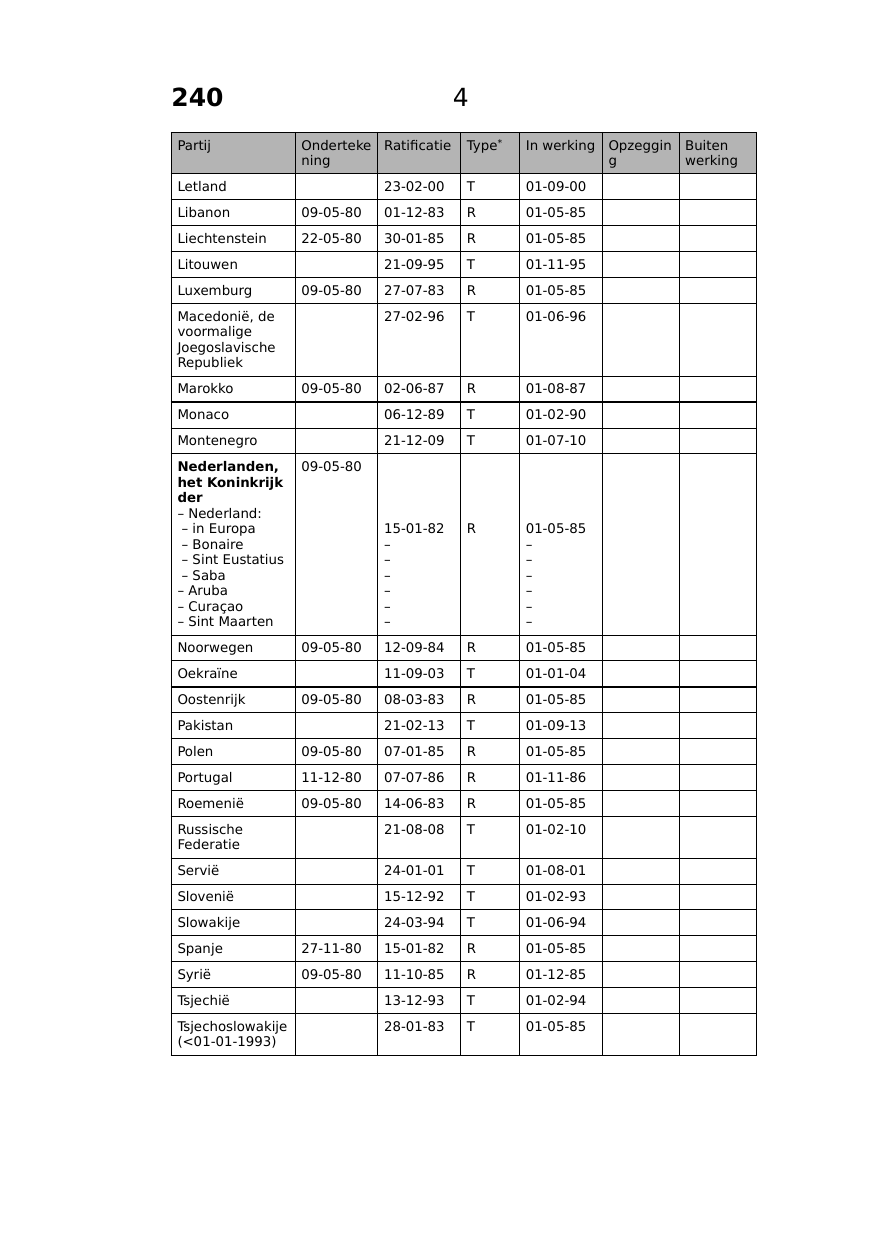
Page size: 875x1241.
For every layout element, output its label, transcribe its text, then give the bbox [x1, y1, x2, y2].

table_cell [680, 988, 756, 1013]
table_cell Tsjechoslowakije (<01-01-1993) [172, 1014, 295, 1054]
table_cell 27-11-80 [296, 936, 377, 961]
table_cell 24-01-01 [378, 859, 460, 883]
table_cell [680, 200, 756, 225]
table_cell 06-12-89 [378, 403, 460, 427]
table_cell [603, 278, 679, 303]
table_cell – Sint Maarten [172, 614, 295, 634]
table_cell [603, 304, 679, 376]
table_cell [603, 765, 679, 790]
table_cell 01-05-85 [520, 278, 602, 303]
table_cell Roemenië [172, 791, 295, 816]
table_cell Noorwegen [172, 636, 295, 660]
table_cell [296, 885, 377, 909]
table_cell T [461, 429, 519, 453]
table_cell [603, 636, 679, 660]
table_cell [603, 817, 679, 857]
table_cell [680, 174, 756, 199]
table_cell [603, 936, 679, 961]
table_cell [603, 174, 679, 199]
table_cell [296, 910, 377, 935]
table_cell [680, 506, 756, 521]
table_cell 12-09-84 [378, 636, 460, 660]
table_cell [603, 583, 679, 599]
table_cell [296, 614, 377, 634]
table_header Type* [461, 133, 519, 173]
table_cell [461, 583, 519, 599]
table_cell [603, 552, 679, 568]
table_cell [680, 636, 756, 660]
table_cell R [461, 936, 519, 961]
table_cell Letland [172, 174, 295, 199]
table_cell R [461, 765, 519, 790]
table_cell – [520, 568, 602, 583]
table_cell [461, 506, 519, 521]
table_cell 01-08-01 [520, 859, 602, 883]
table_cell – [520, 583, 602, 599]
table_cell [603, 859, 679, 883]
table_cell 01-11-86 [520, 765, 602, 790]
table_cell 09-05-80 [296, 688, 377, 712]
table_cell – [520, 614, 602, 634]
table_cell R [461, 226, 519, 251]
table_cell [296, 817, 377, 857]
table_cell [603, 739, 679, 764]
table_cell Oekraïne [172, 661, 295, 686]
table_cell Nederlanden, het Koninkrijk der [172, 454, 295, 506]
table_cell Slowakije [172, 910, 295, 935]
table_cell [296, 537, 377, 552]
table_cell [680, 568, 756, 583]
table_cell [461, 568, 519, 583]
table_cell [680, 791, 756, 816]
table_cell [296, 859, 377, 883]
table_cell 01-06-96 [520, 304, 602, 376]
table_cell 01-05-85 [520, 739, 602, 764]
table_cell 09-05-80 [296, 791, 377, 816]
table_cell 28-01-83 [378, 1014, 460, 1054]
table_cell [461, 599, 519, 614]
table_cell [603, 568, 679, 583]
table_cell [603, 688, 679, 712]
table_cell T [461, 885, 519, 909]
table_cell 21-09-95 [378, 252, 460, 277]
table_cell 01-02-90 [520, 403, 602, 427]
table_cell [680, 521, 756, 537]
table_cell [680, 614, 756, 634]
table_cell – Curaçao [172, 599, 295, 614]
table_header Ratificatie [378, 133, 460, 173]
table_cell 14-06-83 [378, 791, 460, 816]
table_cell [680, 739, 756, 764]
table_cell – Aruba [172, 583, 295, 599]
table_cell 23-02-00 [378, 174, 460, 199]
table_cell [296, 506, 377, 521]
table_cell Liechtenstein [172, 226, 295, 251]
table_cell [680, 713, 756, 738]
table_cell 11-09-03 [378, 661, 460, 686]
table_cell [603, 226, 679, 251]
table_cell 22-05-80 [296, 226, 377, 251]
table_cell [603, 988, 679, 1013]
table_cell – [520, 552, 602, 568]
table_cell Oostenrijk [172, 688, 295, 712]
table_cell 09-05-80 [296, 278, 377, 303]
table_cell 01-05-85 [520, 1014, 602, 1054]
table_cell 01-05-85 [520, 688, 602, 712]
table_cell 01-02-10 [520, 817, 602, 857]
table_cell 09-05-80 [296, 739, 377, 764]
table_cell Marokko [172, 377, 295, 401]
table_cell [378, 506, 460, 521]
table_cell 11-10-85 [378, 962, 460, 987]
table_cell [296, 599, 377, 614]
table_cell R [461, 521, 519, 537]
table_cell [603, 537, 679, 552]
table_cell 09-05-80 [296, 454, 377, 506]
table_cell T [461, 988, 519, 1013]
table_cell Slovenië [172, 885, 295, 909]
table_cell [603, 521, 679, 537]
table_cell 01-02-94 [520, 988, 602, 1013]
table_cell 01-08-87 [520, 377, 602, 401]
table_cell T [461, 304, 519, 376]
table_cell [461, 454, 519, 506]
table_cell 01-05-85 [520, 226, 602, 251]
table_cell – [378, 568, 460, 583]
table_cell 08-03-83 [378, 688, 460, 712]
table_cell Russische Federatie [172, 817, 295, 857]
table_cell [603, 377, 679, 401]
table_cell [296, 304, 377, 376]
table_cell 21-08-08 [378, 817, 460, 857]
table_cell Luxemburg [172, 278, 295, 303]
table_cell [680, 304, 756, 376]
table_cell [296, 403, 377, 427]
table_cell 07-07-86 [378, 765, 460, 790]
table_cell [603, 599, 679, 614]
table_cell [520, 506, 602, 521]
table_cell [296, 552, 377, 568]
table_cell [680, 403, 756, 427]
table_cell [680, 552, 756, 568]
table_cell [680, 962, 756, 987]
table_cell R [461, 688, 519, 712]
table_cell 27-02-96 [378, 304, 460, 376]
table_header Partij [172, 133, 295, 173]
table_cell [603, 506, 679, 521]
table_cell 01-06-94 [520, 910, 602, 935]
table_cell [680, 765, 756, 790]
table_cell 21-02-13 [378, 713, 460, 738]
table_cell [461, 552, 519, 568]
table_cell R [461, 200, 519, 225]
table_cell [461, 537, 519, 552]
table_cell [680, 599, 756, 614]
table_cell Pakistan [172, 713, 295, 738]
table_cell T [461, 661, 519, 686]
table_cell 24-03-94 [378, 910, 460, 935]
table_cell 09-05-80 [296, 377, 377, 401]
table_cell 21-12-09 [378, 429, 460, 453]
table_cell [603, 791, 679, 816]
table_cell [603, 200, 679, 225]
table_cell [296, 583, 377, 599]
table_cell [603, 403, 679, 427]
table_cell 09-05-80 [296, 200, 377, 225]
table_cell [680, 583, 756, 599]
table_cell Litouwen [172, 252, 295, 277]
table_header Ondertekening [296, 133, 377, 173]
table_cell [680, 537, 756, 552]
table_cell – Bonaire [172, 537, 295, 552]
table_cell 15-12-92 [378, 885, 460, 909]
table_cell [603, 1014, 679, 1054]
table_cell 01-09-13 [520, 713, 602, 738]
table_cell 07-01-85 [378, 739, 460, 764]
table_cell 01-05-85 [520, 521, 602, 537]
table_cell T [461, 817, 519, 857]
table_cell [296, 252, 377, 277]
table_cell [603, 429, 679, 453]
table_cell 01-02-93 [520, 885, 602, 909]
table_cell [296, 988, 377, 1013]
table_cell 01-12-85 [520, 962, 602, 987]
table_cell – [520, 537, 602, 552]
table_cell Macedonië, de voormalige Joegoslavische Republiek [172, 304, 295, 376]
table_cell 27-07-83 [378, 278, 460, 303]
table_cell [603, 661, 679, 686]
table_cell [603, 454, 679, 506]
table_cell [603, 252, 679, 277]
table_cell Montenegro [172, 429, 295, 453]
table_cell T [461, 859, 519, 883]
table_cell [296, 568, 377, 583]
table_cell 13-12-93 [378, 988, 460, 1013]
table_cell R [461, 636, 519, 660]
table_cell [296, 1014, 377, 1054]
table_cell – [378, 599, 460, 614]
table_cell [680, 688, 756, 712]
table_cell [680, 859, 756, 883]
table_cell – Nederland: [172, 506, 295, 521]
table_cell [680, 454, 756, 506]
table_cell [461, 614, 519, 634]
table_cell Portugal [172, 765, 295, 790]
table_cell [680, 910, 756, 935]
table_cell – [378, 552, 460, 568]
table_cell 01-09-00 [520, 174, 602, 199]
table_header Buiten werking [680, 133, 756, 173]
table_cell 01-05-85 [520, 200, 602, 225]
table_cell [296, 521, 377, 537]
table_cell [680, 377, 756, 401]
table_cell [378, 454, 460, 506]
table_cell – Sint Eustatius [172, 552, 295, 568]
table_header Opzegging [603, 133, 679, 173]
table_cell 01-11-95 [520, 252, 602, 277]
table_header In werking [520, 133, 602, 173]
table_cell 11-12-80 [296, 765, 377, 790]
table_cell R [461, 739, 519, 764]
table_cell [603, 885, 679, 909]
table_cell – [520, 599, 602, 614]
table_cell Spanje [172, 936, 295, 961]
table_cell [603, 910, 679, 935]
table_cell [680, 278, 756, 303]
table_cell Tsjechië [172, 988, 295, 1013]
table_cell T [461, 1014, 519, 1054]
table_cell [680, 1014, 756, 1054]
table_cell [680, 252, 756, 277]
table_cell [680, 429, 756, 453]
table_cell Syrië [172, 962, 295, 987]
table_cell [680, 885, 756, 909]
table_cell [296, 174, 377, 199]
table_cell R [461, 278, 519, 303]
table_cell – [378, 614, 460, 634]
table_cell 01-07-10 [520, 429, 602, 453]
table_cell 30-01-85 [378, 226, 460, 251]
table_cell [296, 661, 377, 686]
table_cell [296, 429, 377, 453]
table_cell T [461, 713, 519, 738]
table_cell 01-12-83 [378, 200, 460, 225]
table_cell Libanon [172, 200, 295, 225]
table_cell – [378, 537, 460, 552]
table_cell T [461, 403, 519, 427]
table_cell Monaco [172, 403, 295, 427]
table_cell 01-05-85 [520, 636, 602, 660]
table_cell [520, 454, 602, 506]
table_cell 01-05-85 [520, 936, 602, 961]
table_cell [680, 226, 756, 251]
table_cell T [461, 252, 519, 277]
table_cell Servië [172, 859, 295, 883]
table_cell – Saba [172, 568, 295, 583]
table_cell 09-05-80 [296, 636, 377, 660]
table_cell [603, 713, 679, 738]
table_cell 01-05-85 [520, 791, 602, 816]
table_cell – [378, 583, 460, 599]
table_cell [603, 614, 679, 634]
table_cell 15-01-82 [378, 936, 460, 961]
table_cell R [461, 791, 519, 816]
table_cell [680, 817, 756, 857]
table_cell 15-01-82 [378, 521, 460, 537]
table_cell 02-06-87 [378, 377, 460, 401]
table_cell T [461, 910, 519, 935]
table_cell R [461, 962, 519, 987]
table_cell 01-01-04 [520, 661, 602, 686]
table_cell [296, 713, 377, 738]
table_cell R [461, 377, 519, 401]
table_cell Polen [172, 739, 295, 764]
table_cell [680, 661, 756, 686]
table_cell [603, 962, 679, 987]
table_cell [680, 936, 756, 961]
table_cell – in Europa [172, 521, 295, 537]
table_cell 09-05-80 [296, 962, 377, 987]
table_cell T [461, 174, 519, 199]
